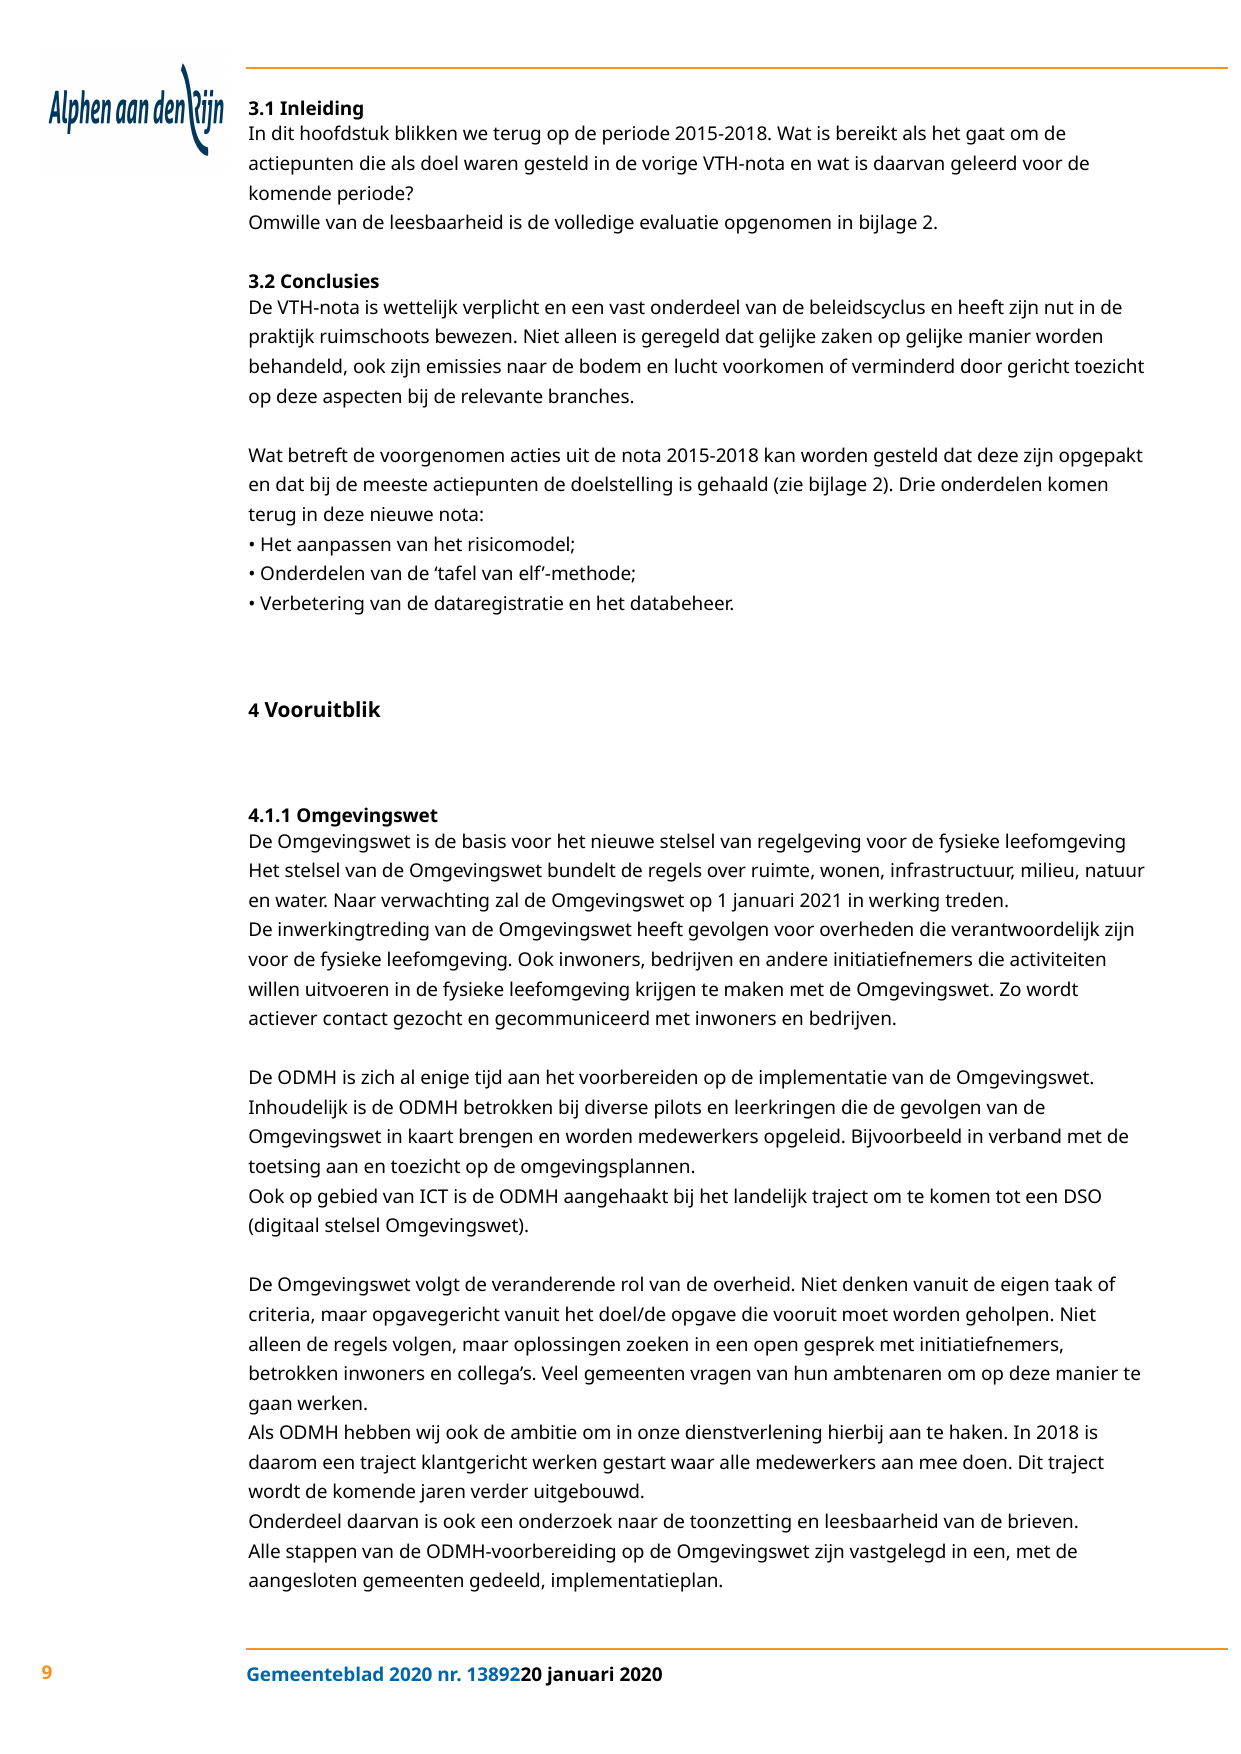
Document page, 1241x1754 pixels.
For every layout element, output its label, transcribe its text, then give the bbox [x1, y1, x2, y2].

text De inwerkingtreding van de Omgevingswet heeft gevolgen voor overheden die verantwoordelijk zijn voor de fysieke leefomgeving. Ook inwoners, bedrijven en andere initiatiefnemers die activiteiten willen uitvoeren in de fysieke leefomgeving krijgen te maken met de Omgevingswet. Zo wordt actiever contact gezocht en gecommuniceerd met inwoners en bedrijven. [248, 917, 1152, 1031]
text Ook op gebied van ICT is de ODMH aangehaakt bij het landelijk traject om te komen tot een DSO (digitaal stelsel Omgevingswet). [248, 1183, 1152, 1238]
text Inhoudelijk is de ODMH betrokken bij diverse pilots en leerkringen die de gevolgen van de Omgevingswet in kaart brengen en worden medewerkers opgeleid. Bijvoorbeeld in verband met de toetsing aan en toezicht op de omgevingsplannen. [248, 1094, 1152, 1179]
text 3.1 Inleiding [248, 95, 1152, 121]
text 3.2 Conclusies [248, 268, 1152, 294]
text • Onderdelen van de ‘tafel van elf’-methode; [248, 560, 1152, 586]
text Omwille van de leesbaarheid is de volledige evaluatie opgenomen in bijlage 2. [248, 209, 1152, 235]
text De Omgevingswet volgt de veranderende rol van de overheid. Niet denken vanuit de eigen taak of criteria, maar opgavegericht vanuit het doel/de opgave die vooruit moet worden geholpen. Niet alleen de regels volgen, maar oplossingen zoeken in een open gesprek met initiatiefnemers, betrokken inwoners en collega’s. Veel gemeenten vragen van hun ambtenaren om op deze manier te gaan werken. [248, 1272, 1152, 1416]
text • Het aanpassen van het risicomodel; [248, 531, 1152, 557]
text • Verbetering van de dataregistratie en het databeheer. [248, 590, 1152, 616]
text Onderdeel daarvan is ook een onderzoek naar de toonzetting en leesbaarheid van de brieven. [248, 1508, 1152, 1534]
text De ODMH is zich al enige tijd aan het voorbereiden op de implementatie van de Omgevingswet. [248, 1064, 1152, 1090]
text Het stelsel van de Omgevingswet bundelt de regels over ruimte, wonen, infrastructuur, milieu, natuur en water. Naar verwachting zal de Omgevingswet op 1 januari 2021 in werking treden. [248, 857, 1152, 913]
text 4.1.1 Omgevingswet [248, 802, 1152, 828]
text Als ODMH hebben wij ook de ambitie om in onze dienstverlening hierbij aan te haken. In 2018 is daarom een traject klantgericht werken gestart waar alle medewerkers aan mee doen. Dit traject wordt de komende jaren verder uitgebouwd. [248, 1419, 1152, 1504]
text Alle stappen van de ODMH-voorbereiding op de Omgevingswet zijn vastgelegd in een, met de aangesloten gemeenten gedeeld, implementatieplan. [248, 1538, 1152, 1593]
text De Omgevingswet is de basis voor het nieuwe stelsel van regelgeving voor de fysieke leefomgeving [248, 828, 1152, 853]
text De VTH-nota is wettelijk verplicht en een vast onderdeel van de beleidscyclus en heeft zijn nut in de praktijk ruimschoots bewezen. Niet alleen is geregeld dat gelijke zaken op gelijke manier worden behandeld, ook zijn emissies naar de bodem en lucht voorkomen of verminderd door gericht toezicht op deze aspecten bij de relevante branches. [248, 294, 1152, 409]
text 4 Vooruitblik [248, 695, 1152, 723]
text In dit hoofdstuk blikken we terug op de periode 2015-2018. Wat is bereikt als het gaat om de actiepunten die als doel waren gesteld in de vorige VTH-nota en wat is daarvan geleerd voor de komende periode? [248, 121, 1152, 205]
picture [41, 47, 231, 172]
text Wat betreft de voorgenomen acties uit de nota 2015-2018 kan worden gesteld dat deze zijn opgepakt en dat bij de meeste actiepunten de doelstelling is gehaald (zie bijlage 2). Drie onderdelen komen terug in deze nieuwe nota: [248, 442, 1152, 527]
